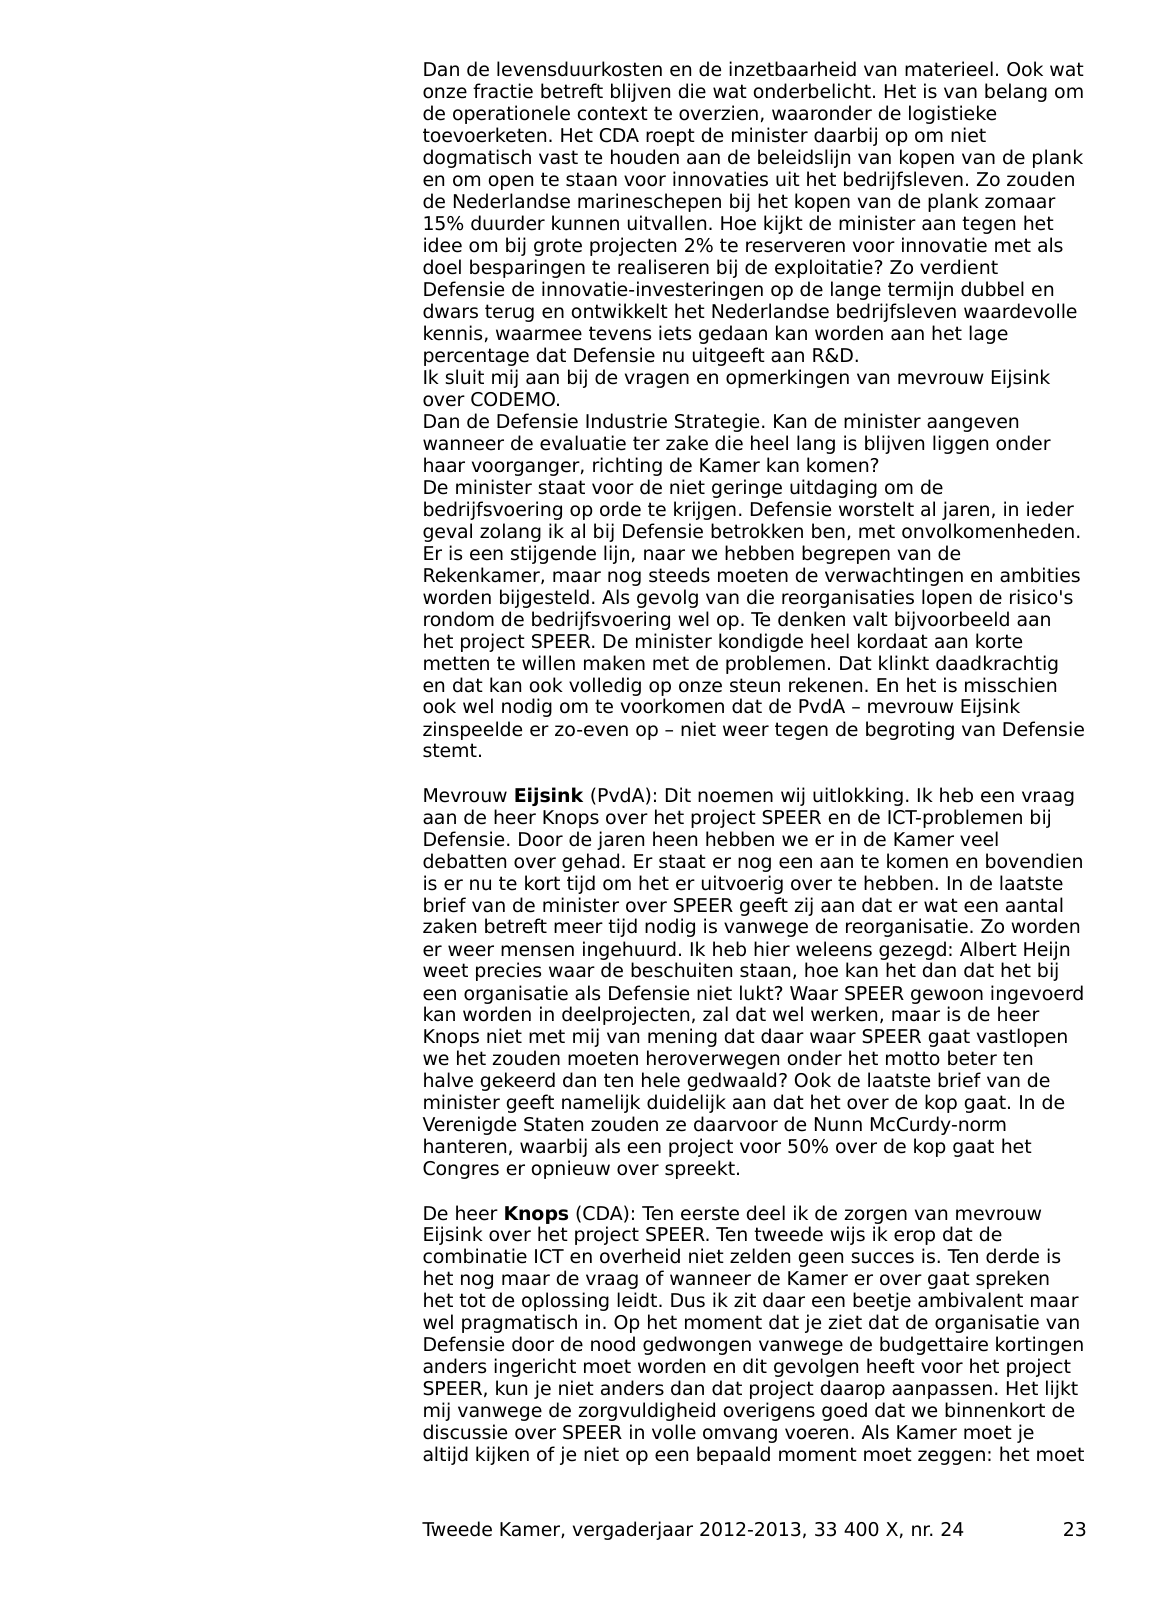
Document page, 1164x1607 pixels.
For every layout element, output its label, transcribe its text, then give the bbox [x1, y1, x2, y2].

text Dan de Defensie Industrie Strategie. Kan de minister aangeven wanneer de evaluatie ter zake die heel lang is blijven liggen onder haar voorganger, richting de Kamer kan komen? [422, 411, 1087, 477]
text Ik sluit mij aan bij de vragen en opmerkingen van mevrouw Eijsink over CODEMO. [422, 367, 1087, 411]
text De heer Knops (CDA): Ten eerste deel ik de zorgen van mevrouw Eijsink over het project SPEER. Ten tweede wijs ik erop dat de combinatie ICT en overheid niet zelden geen succes is. Ten derde is het nog maar de vraag of wanneer de Kamer er over gaat spreken het tot de oplossing leidt. Dus ik zit daar een beetje ambivalent maar wel pragmatisch in. Op het moment dat je ziet dat de organisatie van Defensie door de nood gedwongen vanwege de budgettaire kortingen anders ingericht moet worden en dit gevolgen heeft voor het project SPEER, kun je niet anders dan dat project daarop aanpassen. Het lijkt mij vanwege de zorgvuldigheid overigens goed dat we binnenkort de discussie over SPEER in volle omvang voeren. Als Kamer moet je altijd kijken of je niet op een bepaald moment moet zeggen: het moet [422, 1202, 1087, 1466]
text Dan de levensduurkosten en de inzetbaarheid van materieel. Ook wat onze fractie betreft blijven die wat onderbelicht. Het is van belang om de operationele context te overzien, waaronder de logistieke toevoerketen. Het CDA roept de minister daarbij op om niet dogmatisch vast te houden aan de beleidslijn van kopen van de plank en om open te staan voor innovaties uit het bedrijfsleven. Zo zouden de Nederlandse marineschepen bij het kopen van de plank zomaar 15% duurder kunnen uitvallen. Hoe kijkt de minister aan tegen het idee om bij grote projecten 2% te reserveren voor innovatie met als doel besparingen te realiseren bij de exploitatie? Zo verdient Defensie de innovatie-investeringen op de lange termijn dubbel en dwars terug en ontwikkelt het Nederlandse bedrijfsleven waardevolle kennis, waarmee tevens iets gedaan kan worden aan het lage percentage dat Defensie nu uitgeeft aan R&D. [422, 59, 1087, 367]
text De minister staat voor de niet geringe uitdaging om de bedrijfsvoering op orde te krijgen. Defensie worstelt al jaren, in ieder geval zolang ik al bij Defensie betrokken ben, met onvolkomenheden. Er is een stijgende lijn, naar we hebben begrepen van de Rekenkamer, maar nog steeds moeten de verwachtingen en ambities worden bijgesteld. Als gevolg van die reorganisaties lopen de risico's rondom de bedrijfsvoering wel op. Te denken valt bijvoorbeeld aan het project SPEER. De minister kondigde heel kordaat aan korte metten te willen maken met de problemen. Dat klinkt daadkrachtig en dat kan ook volledig op onze steun rekenen. En het is misschien ook wel nodig om te voorkomen dat de PvdA – mevrouw Eijsink zinspeelde er zo-even op – niet weer tegen de begroting van Defensie stemt. [422, 477, 1087, 762]
text Mevrouw Eijsink (PvdA): Dit noemen wij uitlokking. Ik heb een vraag aan de heer Knops over het project SPEER en de ICT-problemen bij Defensie. Door de jaren heen hebben we er in de Kamer veel debatten over gehad. Er staat er nog een aan te komen en bovendien is er nu te kort tijd om het er uitvoerig over te hebben. In de laatste brief van de minister over SPEER geeft zij aan dat er wat een aantal zaken betreft meer tijd nodig is vanwege de reorganisatie. Zo worden er weer mensen ingehuurd. Ik heb hier weleens gezegd: Albert Heijn weet precies waar de beschuiten staan, hoe kan het dan dat het bij een organisatie als Defensie niet lukt? Waar SPEER gewoon ingevoerd kan worden in deelprojecten, zal dat wel werken, maar is de heer Knops niet met mij van mening dat daar waar SPEER gaat vastlopen we het zouden moeten heroverwegen onder het motto beter ten halve gekeerd dan ten hele gedwaald? Ook de laatste brief van de minister geeft namelijk duidelijk aan dat het over de kop gaat. In de Verenigde Staten zouden ze daarvoor de Nunn McCurdy-norm hanteren, waarbij als een project voor 50% over de kop gaat het Congres er opnieuw over spreekt. [422, 784, 1087, 1180]
